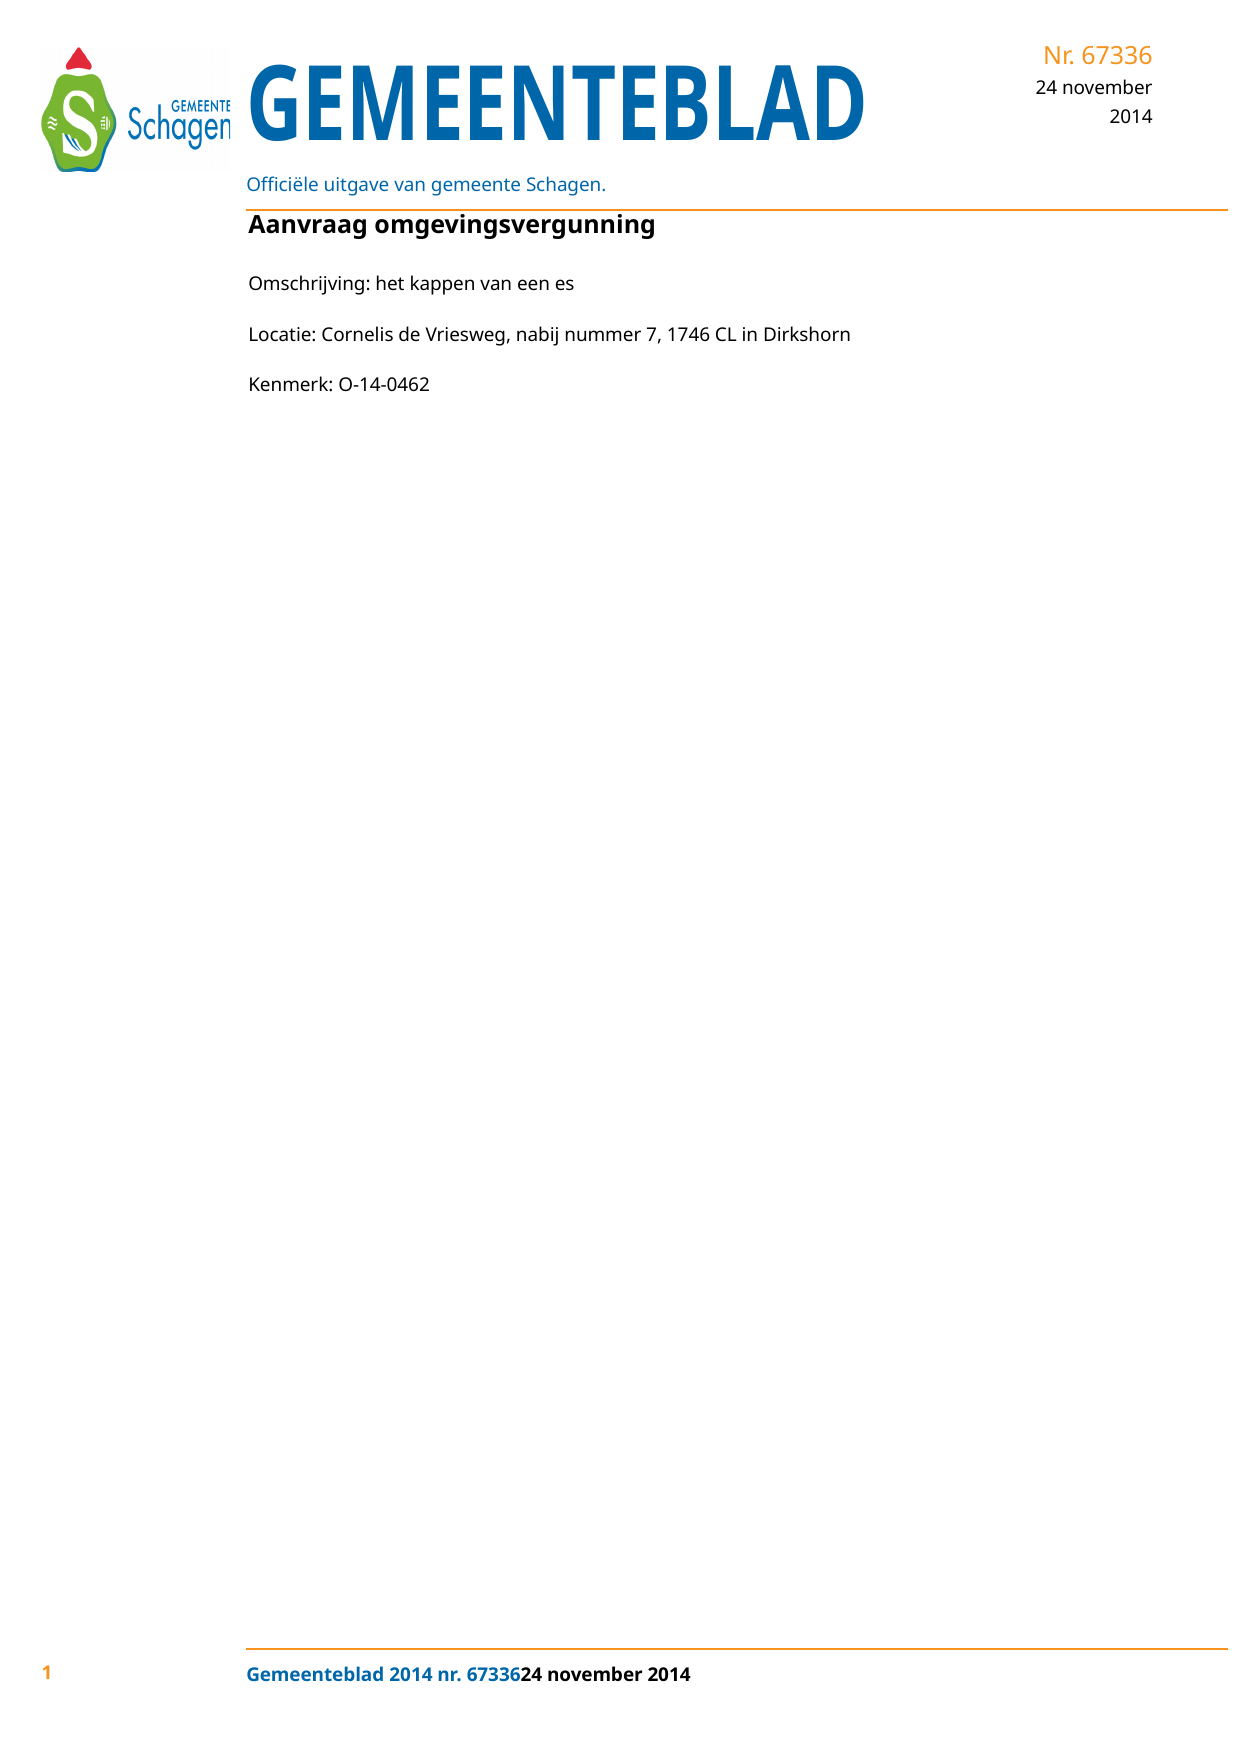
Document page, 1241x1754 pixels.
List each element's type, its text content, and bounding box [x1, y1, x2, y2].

text Aanvraag omgevingsvergunning [248, 211, 1152, 241]
picture [41, 47, 231, 172]
text Kenmerk: O-14-0462 [248, 371, 1152, 397]
text Locatie: Cornelis de Vriesweg, nabij nummer 7, 1746 CL in Dirkshorn [248, 321, 1152, 346]
text Omschrijving: het kappen van een es [248, 270, 1152, 296]
